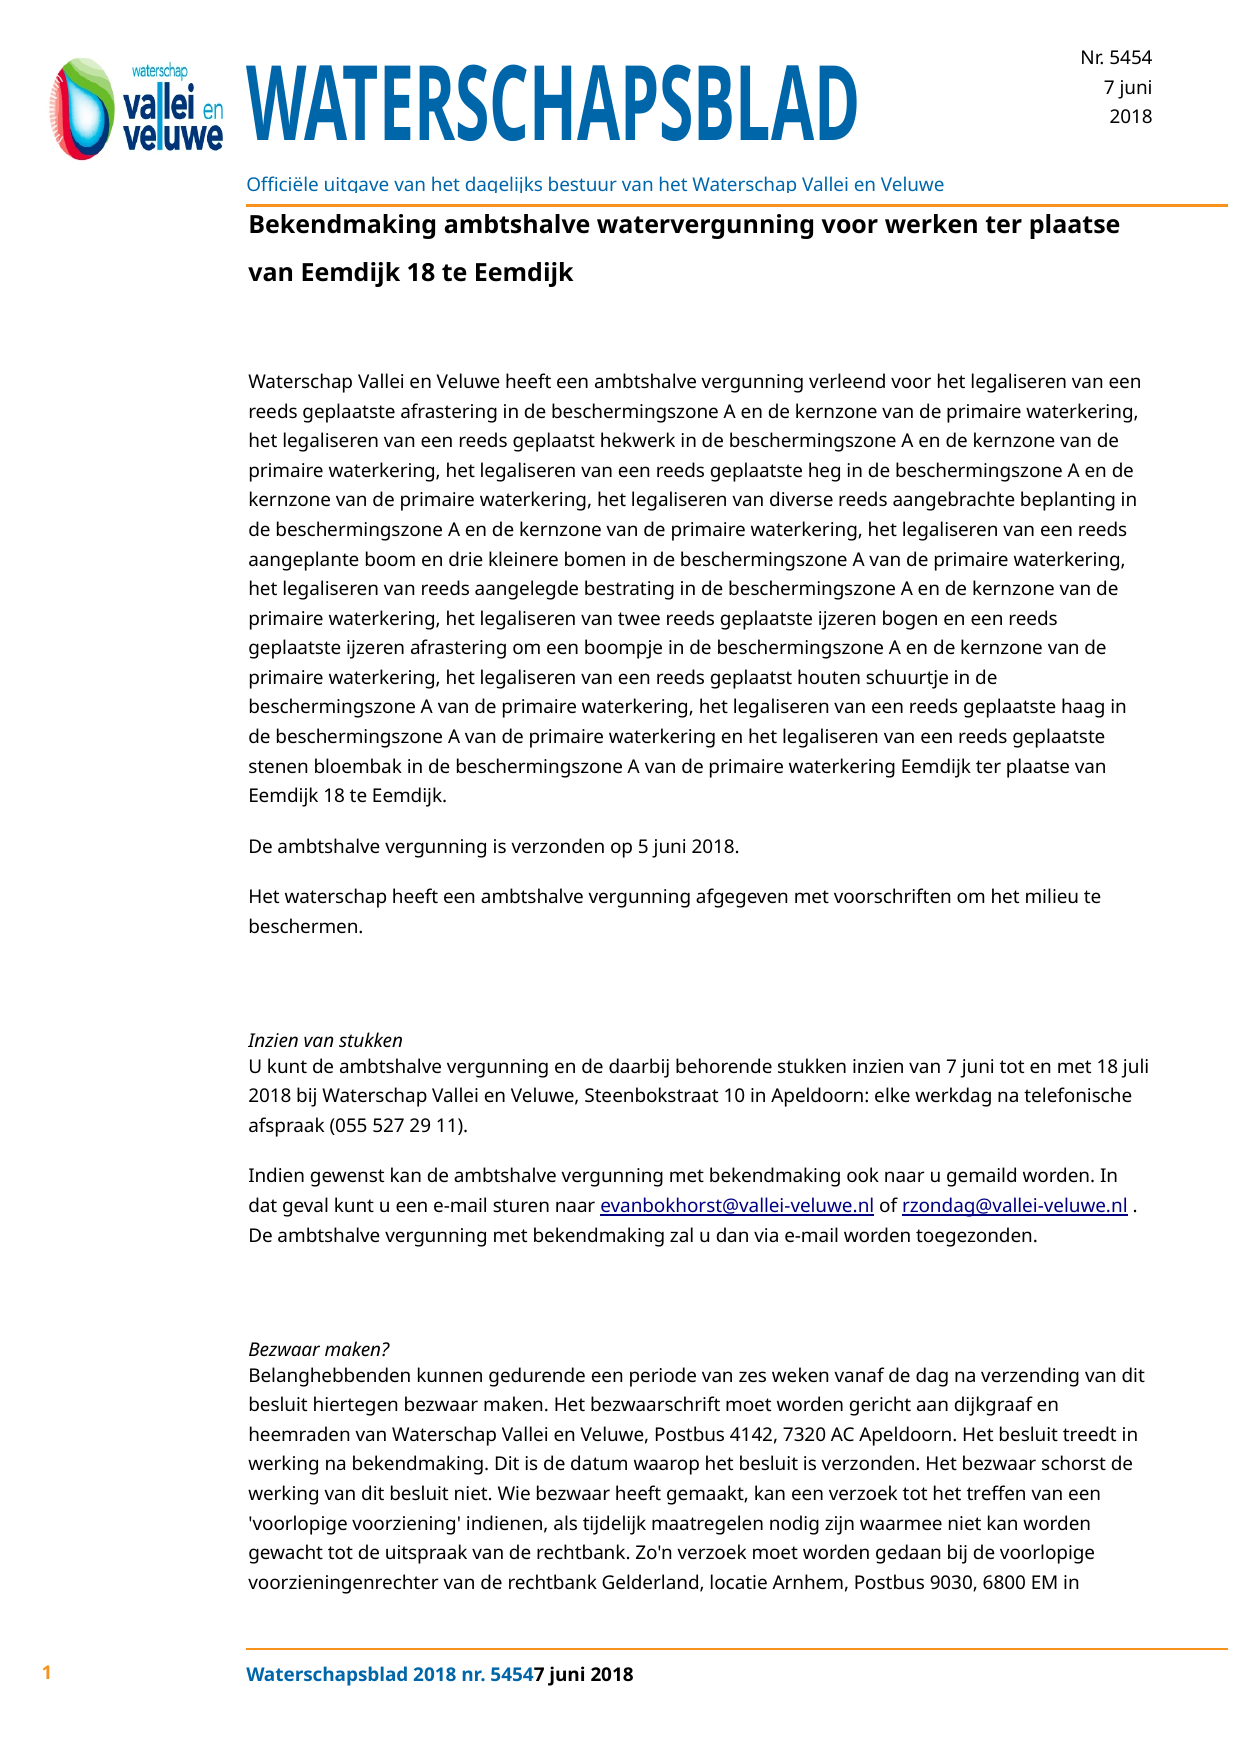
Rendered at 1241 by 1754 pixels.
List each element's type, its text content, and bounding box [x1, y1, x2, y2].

text Bezwaar maken? [248, 1336, 1152, 1362]
text Inzien van stukken [248, 1027, 1152, 1053]
text Waterschap Vallei en Veluwe heeft een ambtshalve vergunning verleend voor het legaliseren van een reeds geplaatste afrastering in de beschermingszone A en de kernzone van de primaire waterkering, het legaliseren van een reeds geplaatst hekwerk in de beschermingszone A en de kernzone van de primaire waterkering, het legaliseren van een reeds geplaatste heg in de beschermingszone A en de kernzone van de primaire waterkering, het legaliseren van diverse reeds aangebrachte beplanting in de beschermingszone A en de kernzone van de primaire waterkering, het legaliseren van een reeds aangeplante boom en drie kleinere bomen in de beschermingszone A van de primaire waterkering, het legaliseren van reeds aangelegde bestrating in de beschermingszone A en de kernzone van de primaire waterkering, het legaliseren van twee reeds geplaatste ijzeren bogen en een reeds geplaatste ijzeren afrastering om een boompje in de beschermingszone A en de kernzone van de primaire waterkering, het legaliseren van een reeds geplaatst houten schuurtje in de beschermingszone A van de primaire waterkering, het legaliseren van een reeds geplaatste haag in de beschermingszone A van de primaire waterkering en het legaliseren van een reeds geplaatste stenen bloembak in de beschermingszone A van de primaire waterkering Eemdijk ter plaatse van Eemdijk 18 te Eemdijk. [248, 368, 1152, 808]
text U kunt de ambtshalve vergunning en de daarbij behorende stukken inzien van 7 juni tot en met 18 juli 2018 bij Waterschap Vallei en Veluwe, Steenbokstraat 10 in Apeldoorn: elke werkdag na telefonische afspraak (055 527 29 11). [248, 1053, 1152, 1138]
text Het waterschap heeft een ambtshalve vergunning afgegeven met voorschriften om het milieu te beschermen. [248, 883, 1152, 939]
text Belanghebbenden kunnen gedurende een periode van zes weken vanaf de dag na verzending van dit besluit hiertegen bezwaar maken. Het bezwaarschrift moet worden gericht aan dijkgraaf en heemraden van Waterschap Vallei en Veluwe, Postbus 4142, 7320 AC Apeldoorn. Het besluit treedt in werking na bekendmaking. Dit is de datum waarop het besluit is verzonden. Het bezwaar schorst de werking van dit besluit niet. Wie bezwaar heeft gemaakt, kan een verzoek tot het treffen van een 'voorlopige voorziening' indienen, als tijdelijk maatregelen nodig zijn waarmee niet kan worden gewacht tot de uitspraak van de rechtbank. Zo'n verzoek moet worden gedaan bij de voorlopige voorzieningenrechter van de rechtbank Gelderland, locatie Arnhem, Postbus 9030, 6800 EM in [248, 1362, 1152, 1595]
picture [41, 47, 231, 172]
text Bekendmaking ambtshalve watervergunning voor werken ter plaatse van Eemdijk 18 te Eemdijk [248, 207, 1152, 288]
text Indien gewenst kan de ambtshalve vergunning met bekendmaking ook naar u gemaild worden. In dat geval kunt u een e-mail sturen naar evanbokhorst@vallei-veluwe.nl of rzondag@vallei-veluwe.nl . De ambtshalve vergunning met bekendmaking zal u dan via e-mail worden toegezonden. [248, 1163, 1152, 1247]
text De ambtshalve vergunning is verzonden op 5 juni 2018. [248, 833, 1152, 859]
